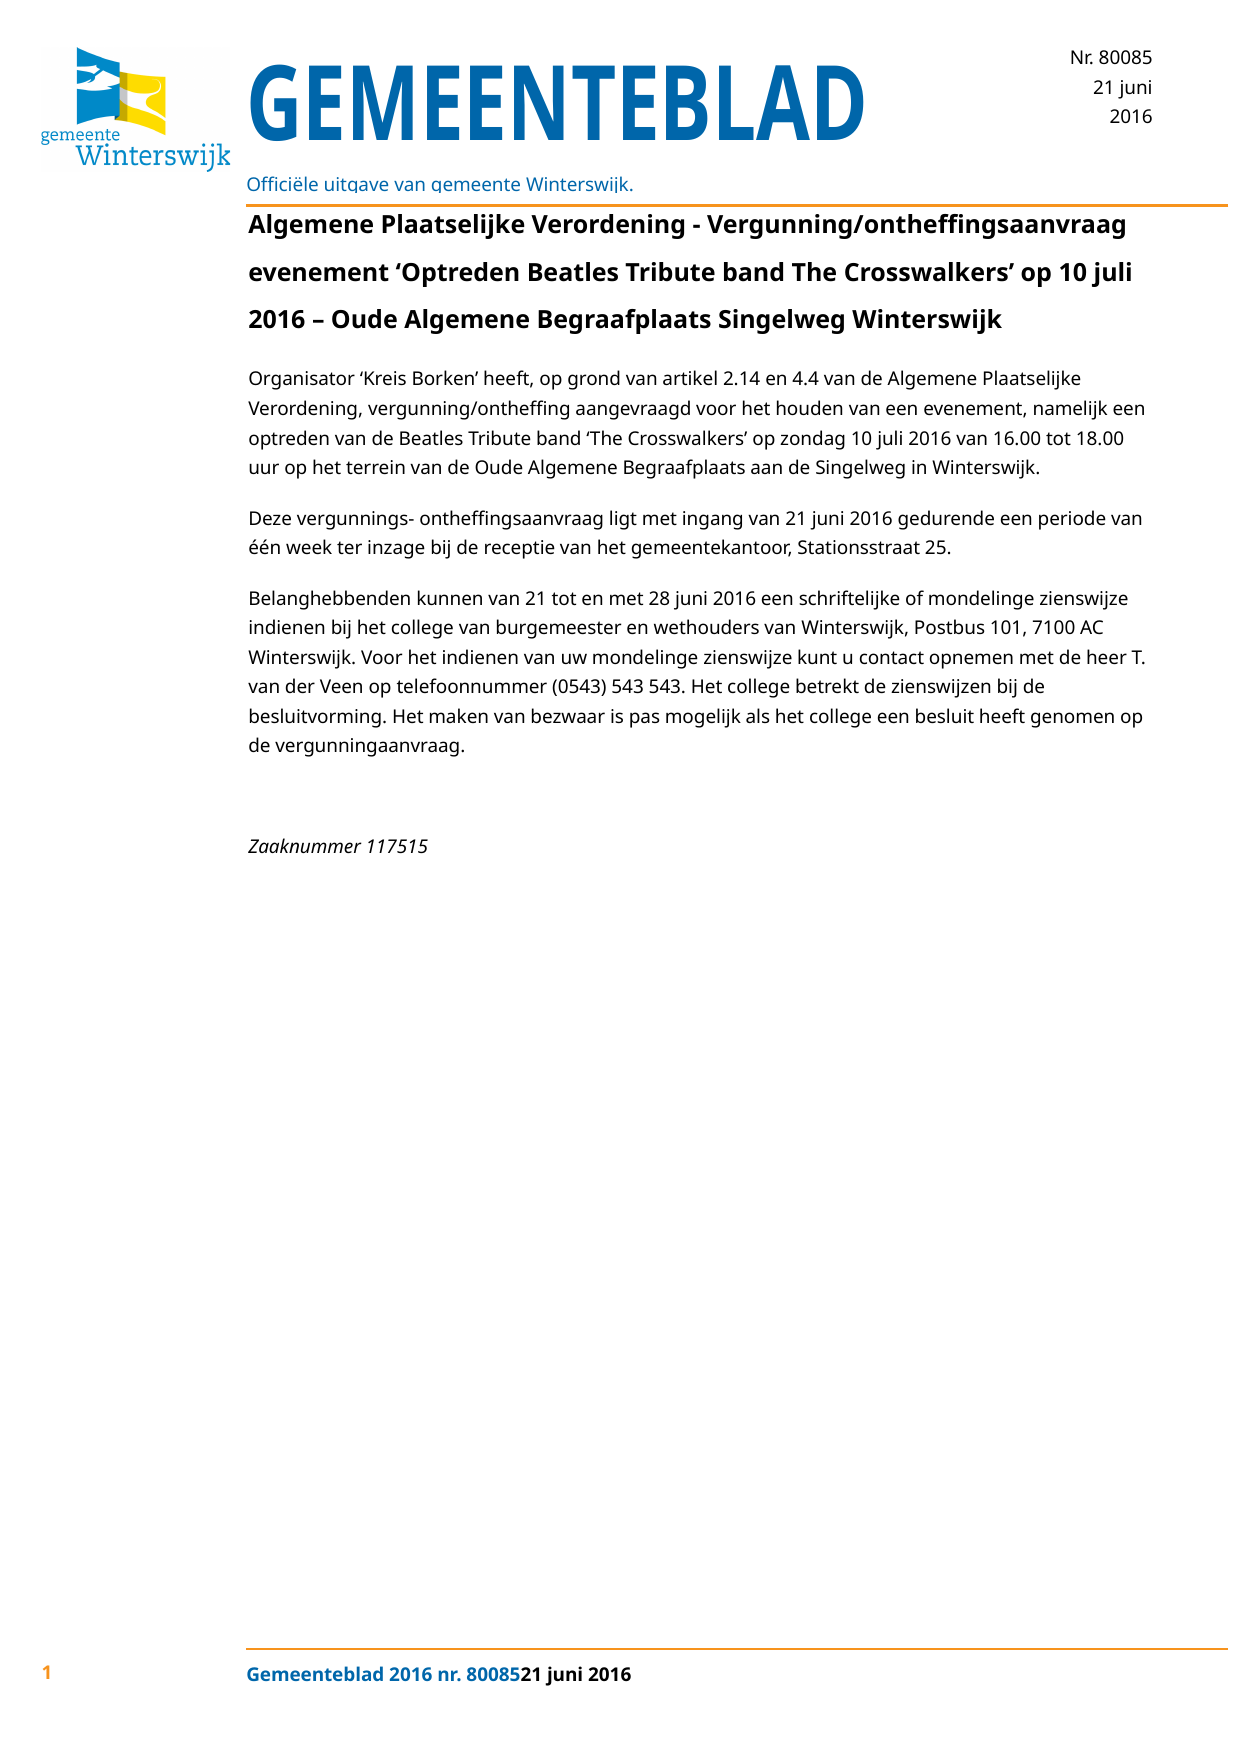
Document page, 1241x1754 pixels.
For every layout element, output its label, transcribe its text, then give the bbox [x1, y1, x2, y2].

text Deze vergunnings- ontheffingsaanvraag ligt met ingang van 21 juni 2016 gedurende een periode van één week ter inzage bij de receptie van het gemeentekantoor, Stationsstraat 25. [248, 505, 1152, 560]
picture [225, 153, 231, 162]
picture [41, 47, 231, 172]
text Algemene Plaatselijke Verordening - Vergunning/ontheffingsaanvraag evenement ‘Optreden Beatles Tribute band The Crosswalkers’ op 10 juli 2016 – Oude Algemene Begraafplaats Singelweg Winterswijk [248, 207, 1152, 336]
text Zaaknummer 117515 [248, 833, 1152, 859]
text Belanghebbenden kunnen van 21 tot en met 28 juni 2016 een schriftelijke of mondelinge zienswijze indienen bij het college van burgemeester en wethouders van Winterswijk, Postbus 101, 7100 AC Winterswijk. Voor het indienen van uw mondelinge zienswijze kunt u contact opnemen met de heer T. van der Veen op telefoonnummer (0543) 543 543. Het college betrekt de zienswijzen bij de besluitvorming. Het maken van bezwaar is pas mogelijk als het college een besluit heeft genomen op de vergunningaanvraag. [248, 585, 1152, 758]
text Organisator ‘Kreis Borken’ heeft, op grond van artikel 2.14 en 4.4 van de Algemene Plaatselijke Verordening, vergunning/ontheffing aangevraagd voor het houden van een evenement, namelijk een optreden van de Beatles Tribute band ‘The Crosswalkers’ op zondag 10 juli 2016 van 16.00 tot 18.00 uur op het terrein van de Oude Algemene Begraafplaats aan de Singelweg in Winterswijk. [248, 366, 1152, 480]
